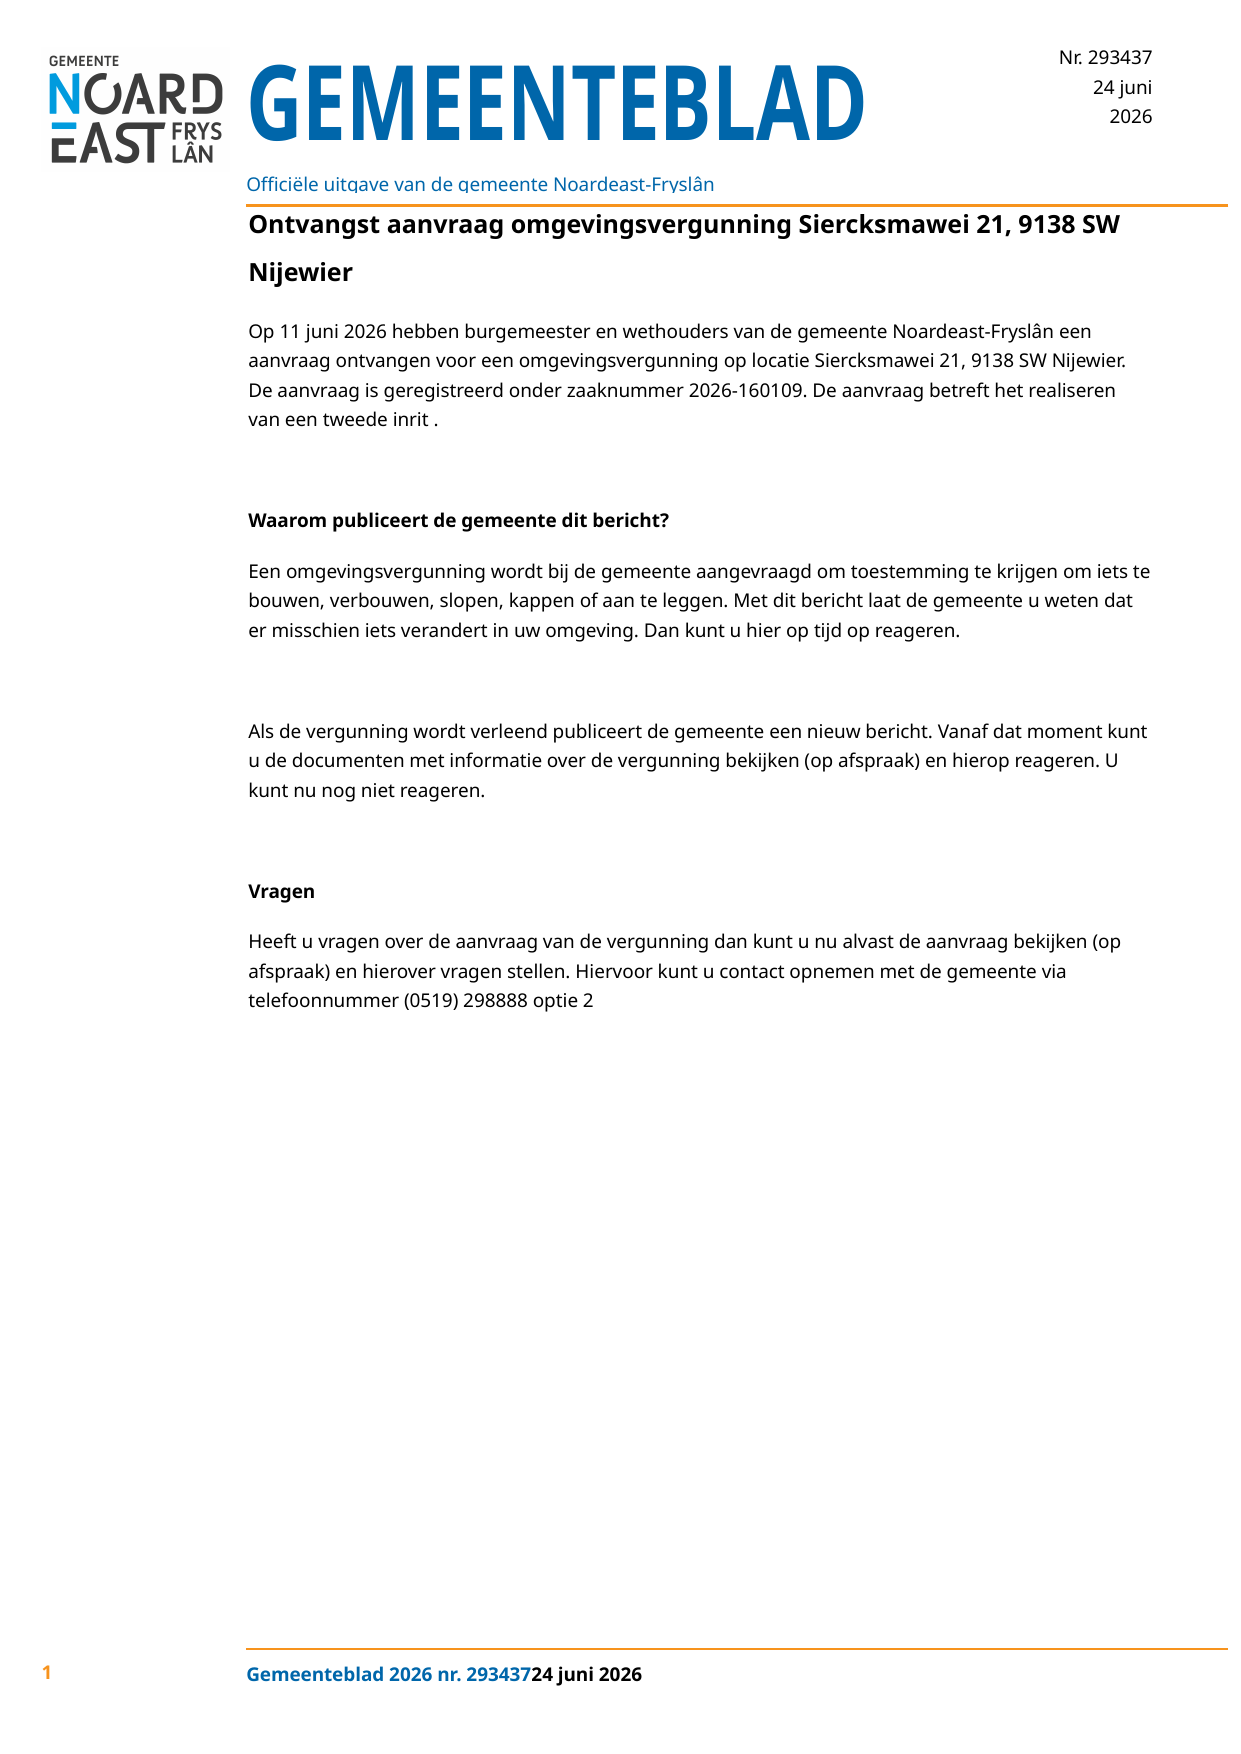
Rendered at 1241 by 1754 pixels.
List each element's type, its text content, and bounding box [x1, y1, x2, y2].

text Op 11 juni 2026 hebben burgemeester en wethouders van de gemeente Noardeast-Fryslân een aanvraag ontvangen voor een omgevingsvergunning op locatie Siercksmawei 21, 9138 SW Nijewier. De aanvraag is geregistreerd onder zaaknummer 2026-160109. De aanvraag betreft het realiseren van een tweede inrit . [248, 318, 1152, 432]
text Waarom publiceert de gemeente dit bericht? [248, 507, 1152, 533]
picture [41, 47, 231, 172]
text Een omgevingsvergunning wordt bij de gemeente aangevraagd om toestemming te krijgen om iets te bouwen, verbouwen, slopen, kappen of aan te leggen. Met dit bericht laat de gemeente u weten dat er misschien iets verandert in uw omgeving. Dan kunt u hier op tijd op reageren. [248, 558, 1152, 643]
text Als de vergunning wordt verleend publiceert de gemeente een nieuw bericht. Vanaf dat moment kunt u de documenten met informatie over de vergunning bekijken (op afspraak) en hierop reageren. U kunt nu nog niet reageren. [248, 718, 1152, 803]
text Ontvangst aanvraag omgevingsvergunning Siercksmawei 21, 9138 SW Nijewier [248, 207, 1152, 288]
text Heeft u vragen over de aanvraag van de vergunning dan kunt u nu alvast de aanvraag bekijken (op afspraak) en hierover vragen stellen. Hiervoor kunt u contact opnemen met de gemeente via telefoonnummer (0519) 298888 optie 2 [248, 928, 1152, 1013]
text Vragen [248, 878, 1152, 904]
